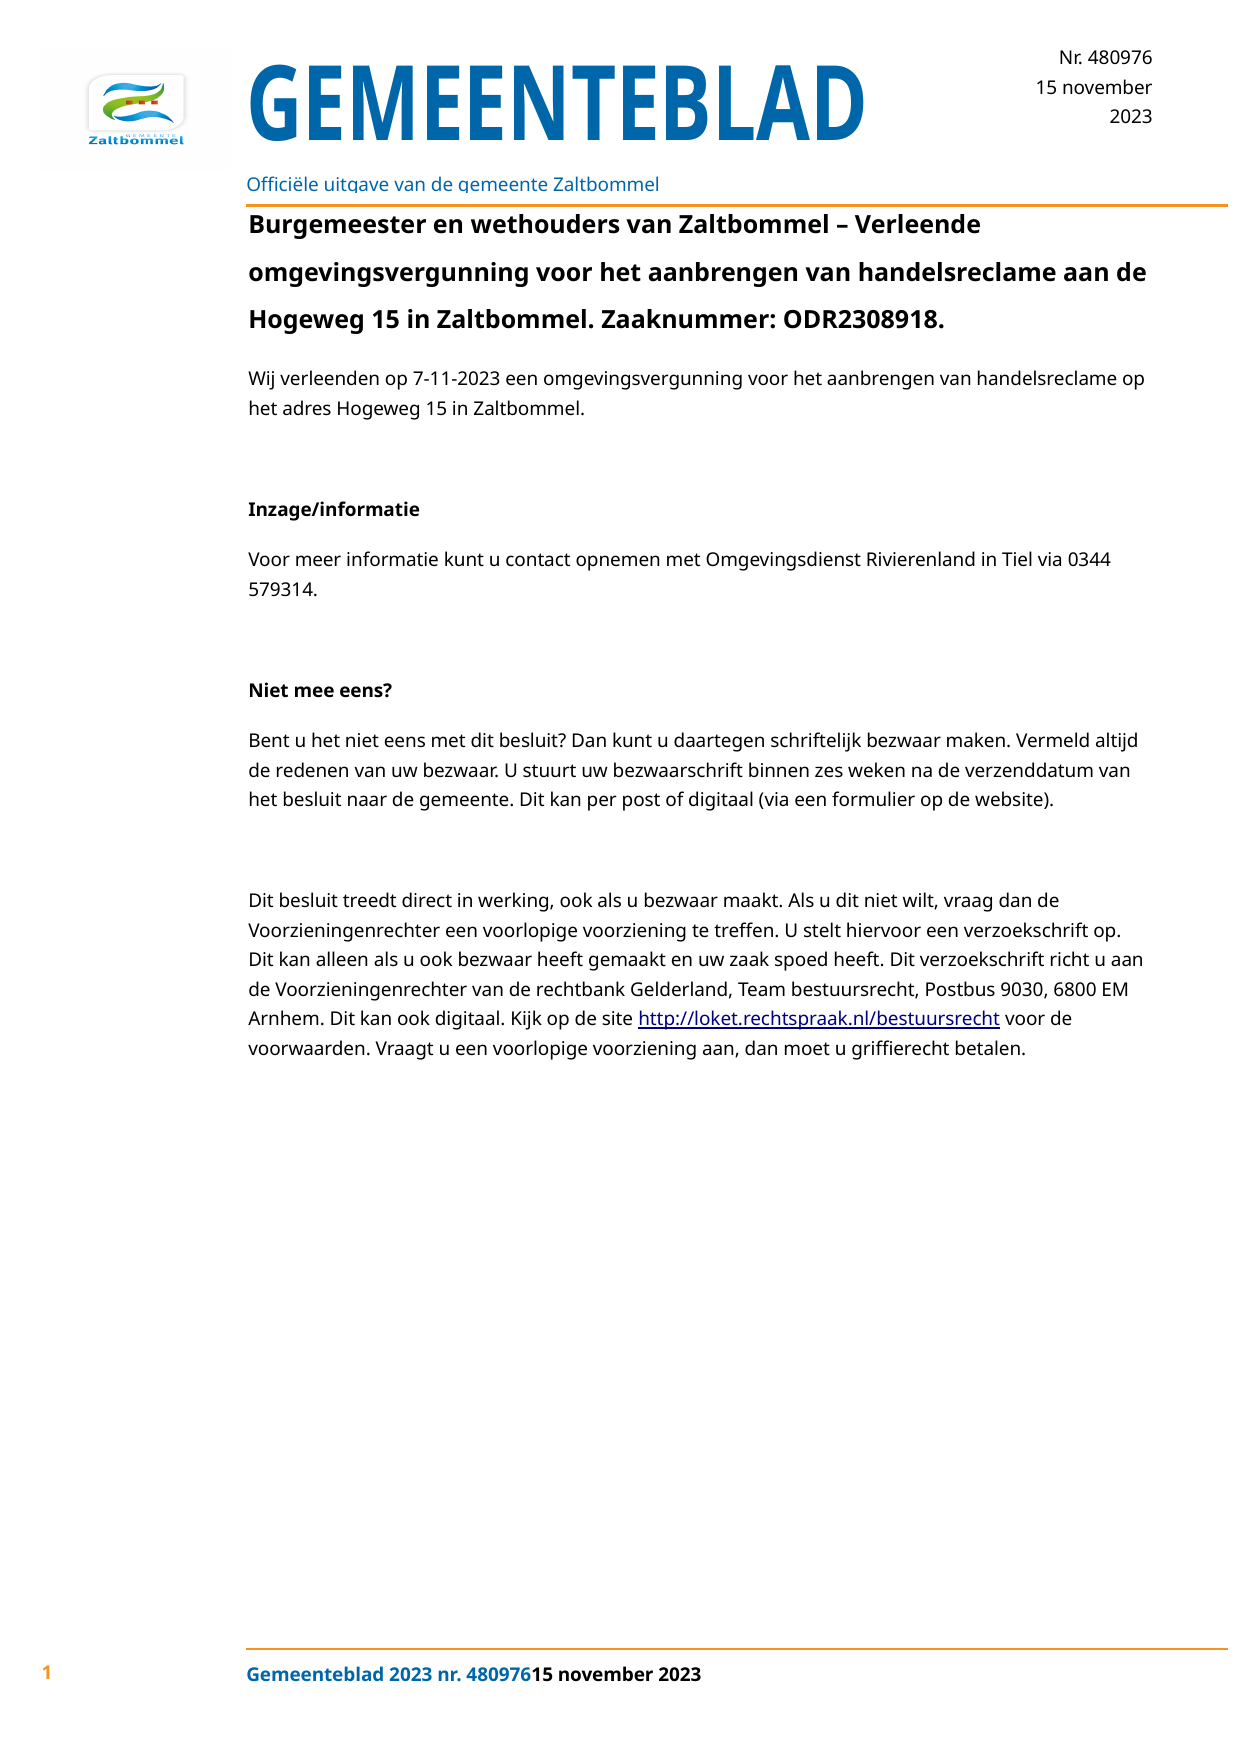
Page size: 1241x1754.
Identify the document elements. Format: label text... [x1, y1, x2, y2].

text Dit besluit treedt direct in werking, ook als u bezwaar maakt. Als u dit niet wilt, vraag dan de Voorzieningenrechter een voorlopige voorziening te treffen. U stelt hiervoor een verzoekschrift op. Dit kan alleen als u ook bezwaar heeft gemaakt en uw zaak spoed heeft. Dit verzoekschrift richt u aan de Voorzieningenrechter van de rechtbank Gelderland, Team bestuursrecht, Postbus 9030, 6800 EM Arnhem. Dit kan ook digitaal. Kijk op de site http://loket.rechtspraak.nl/bestuursrecht voor de voorwaarden. Vraagt u een voorlopige voorziening aan, dan moet u griffierecht betalen. [248, 887, 1152, 1061]
text Bent u het niet eens met dit besluit? Dan kunt u daartegen schriftelijk bezwaar maken. Vermeld altijd de redenen van uw bezwaar. U stuurt uw bezwaarschrift binnen zes weken na de verzenddatum van het besluit naar de gemeente. Dit kan per post of digitaal (via een formulier op de website). [248, 727, 1152, 812]
text Voor meer informatie kunt u contact opnemen met Omgevingsdienst Rivierenland in Tiel via 0344 579314. [248, 546, 1152, 602]
text Burgemeester en wethouders van Zaltbommel – Verleende omgevingsvergunning voor het aanbrengen van handelsreclame aan de Hogeweg 15 in Zaltbommel. Zaaknummer: ODR2308918. [248, 207, 1152, 336]
picture [41, 47, 231, 172]
text Wij verleenden op 7-11-2023 een omgevingsvergunning voor het aanbrengen van handelsreclame op het adres Hogeweg 15 in Zaltbommel. [248, 366, 1152, 421]
text Niet mee eens? [248, 677, 1152, 702]
text Inzage/informatie [248, 496, 1152, 522]
